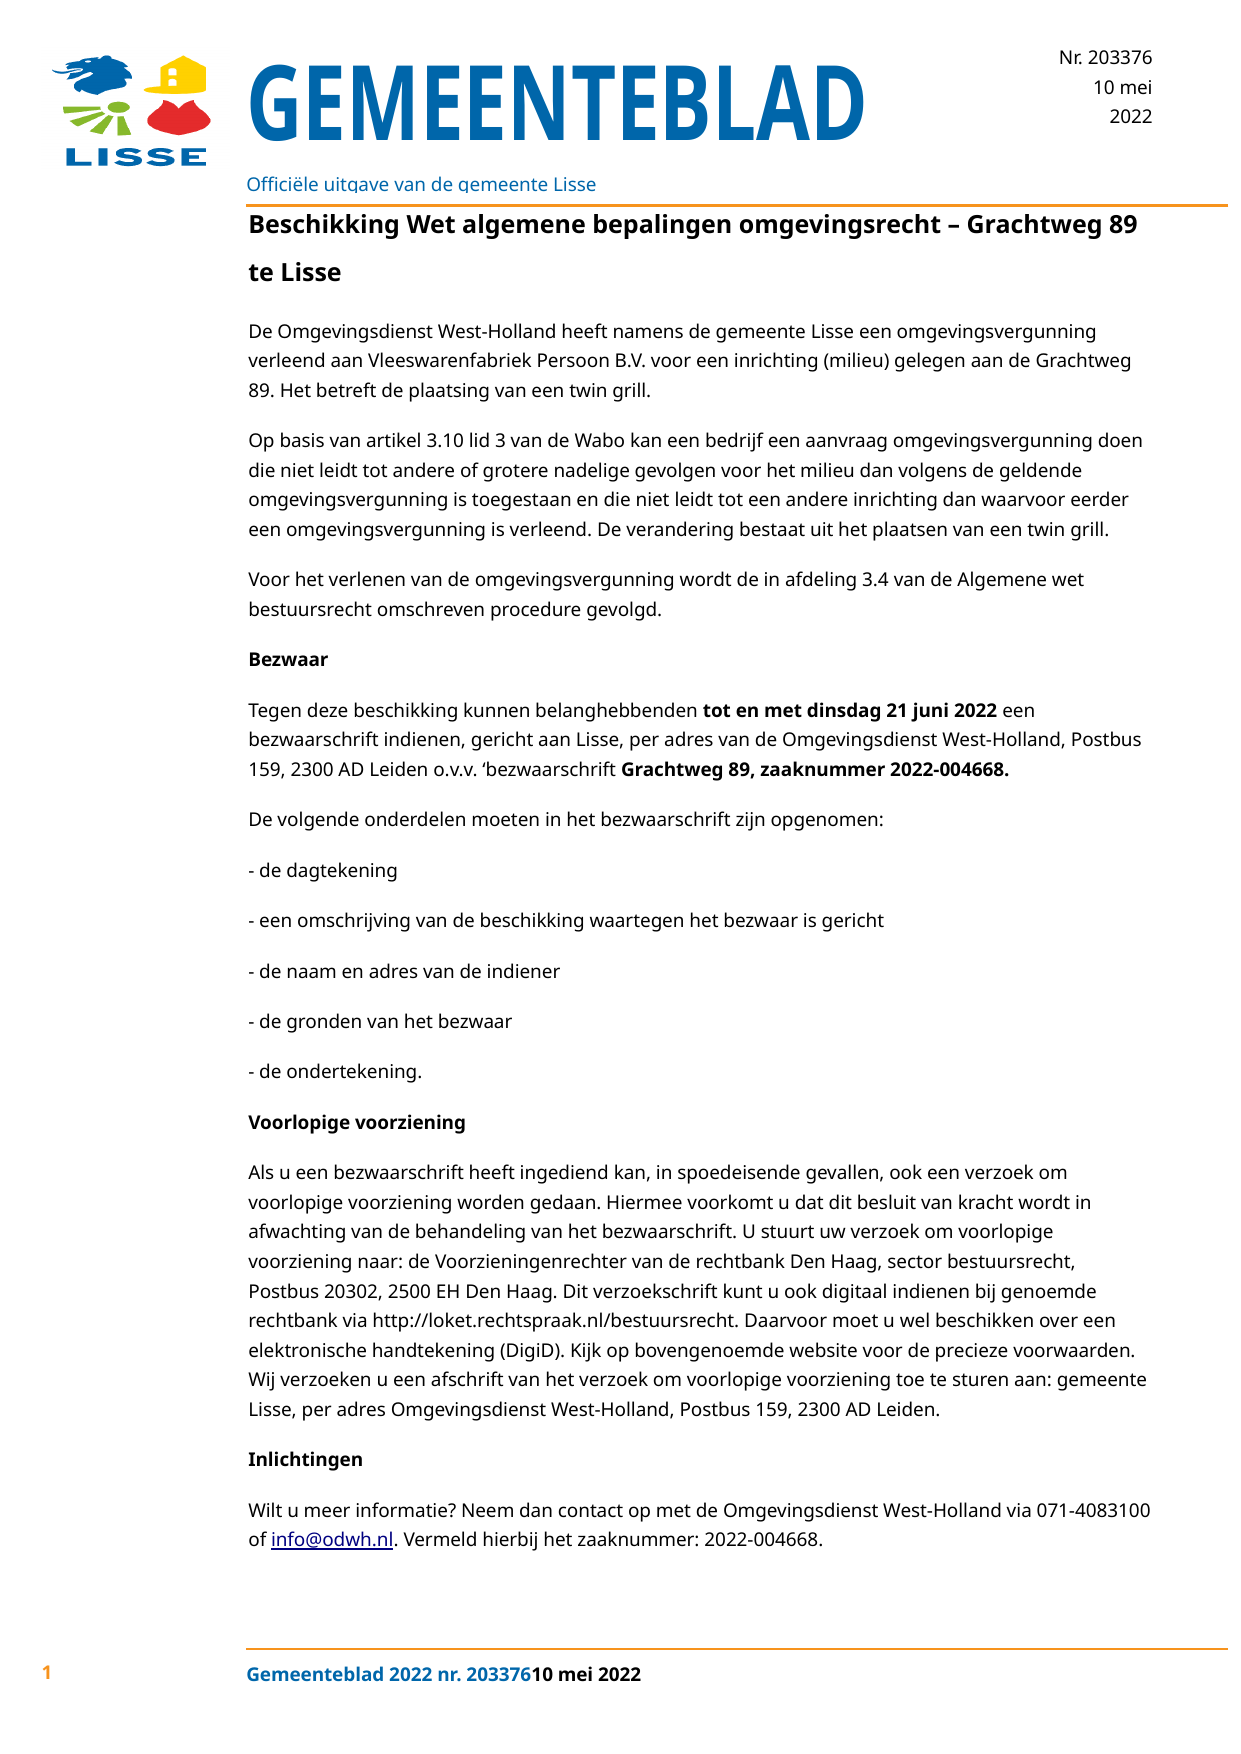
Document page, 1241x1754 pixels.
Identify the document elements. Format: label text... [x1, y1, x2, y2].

text - de ondertekening. [248, 1059, 1152, 1084]
text Als u een bezwaarschrift heeft ingediend kan, in spoedeisende gevallen, ook een verzoek om voorlopige voorziening worden gedaan. Hiermee voorkomt u dat dit besluit van kracht wordt in afwachting van de behandeling van het bezwaarschrift. U stuurt uw verzoek om voorlopige voorziening naar: de Voorzieningenrechter van de rechtbank Den Haag, sector bestuursrecht, Postbus 20302, 2500 EH Den Haag. Dit verzoekschrift kunt u ook digitaal indienen bij genoemde rechtbank via http://loket.rechtspraak.nl/bestuursrecht. Daarvoor moet u wel beschikken over een elektronische handtekening (DigiD). Kijk op bovengenoemde website voor de precieze voorwaarden. Wij verzoeken u een afschrift van het verzoek om voorlopige voorziening toe te sturen aan: gemeente Lisse, per adres Omgevingsdienst West-Holland, Postbus 159, 2300 AD Leiden. [248, 1159, 1152, 1422]
text Beschikking Wet algemene bepalingen omgevingsrecht – Grachtweg 89 te Lisse [248, 207, 1152, 288]
text De Omgevingsdienst West-Holland heeft namens de gemeente Lisse een omgevingsvergunning verleend aan Vleeswarenfabriek Persoon B.V. voor een inrichting (milieu) gelegen aan de Grachtweg 89. Het betreft de plaatsing van een twin grill. [248, 318, 1152, 403]
text Tegen deze beschikking kunnen belanghebbenden tot en met dinsdag 21 juni 2022 een bezwaarschrift indienen, gericht aan Lisse, per adres van de Omgevingsdienst West-Holland, Postbus 159, 2300 AD Leiden o.v.v. ‘bezwaarschrift Grachtweg 89, zaaknummer 2022-004668. [248, 697, 1152, 782]
text - de naam en adres van de indiener [248, 958, 1152, 984]
text Wilt u meer informatie? Neem dan contact op met de Omgevingsdienst West-Holland via 071-4083100 of info@odwh.nl. Vermeld hierbij het zaaknummer: 2022-004668. [248, 1497, 1152, 1552]
text - de dagtekening [248, 857, 1152, 883]
text De volgende onderdelen moeten in het bezwaarschrift zijn opgenomen: [248, 807, 1152, 832]
text - een omschrijving van de beschikking waartegen het bezwaar is gericht [248, 907, 1152, 933]
text Op basis van artikel 3.10 lid 3 van de Wabo kan een bedrijf een aanvraag omgevingsvergunning doen die niet leidt tot andere of grotere nadelige gevolgen voor het milieu dan volgens de geldende omgevingsvergunning is toegestaan en die niet leidt tot een andere inrichting dan waarvoor eerder een omgevingsvergunning is verleend. De verandering bestaat uit het plaatsen van een twin grill. [248, 427, 1152, 542]
text Voor het verlenen van de omgevingsvergunning wordt de in afdeling 3.4 van de Algemene wet bestuursrecht omschreven procedure gevolgd. [248, 567, 1152, 622]
text Bezwaar [248, 647, 1152, 672]
text Voorlopige voorziening [248, 1109, 1152, 1135]
text Inlichtingen [248, 1447, 1152, 1472]
text - de gronden van het bezwaar [248, 1008, 1152, 1034]
picture [41, 47, 231, 172]
